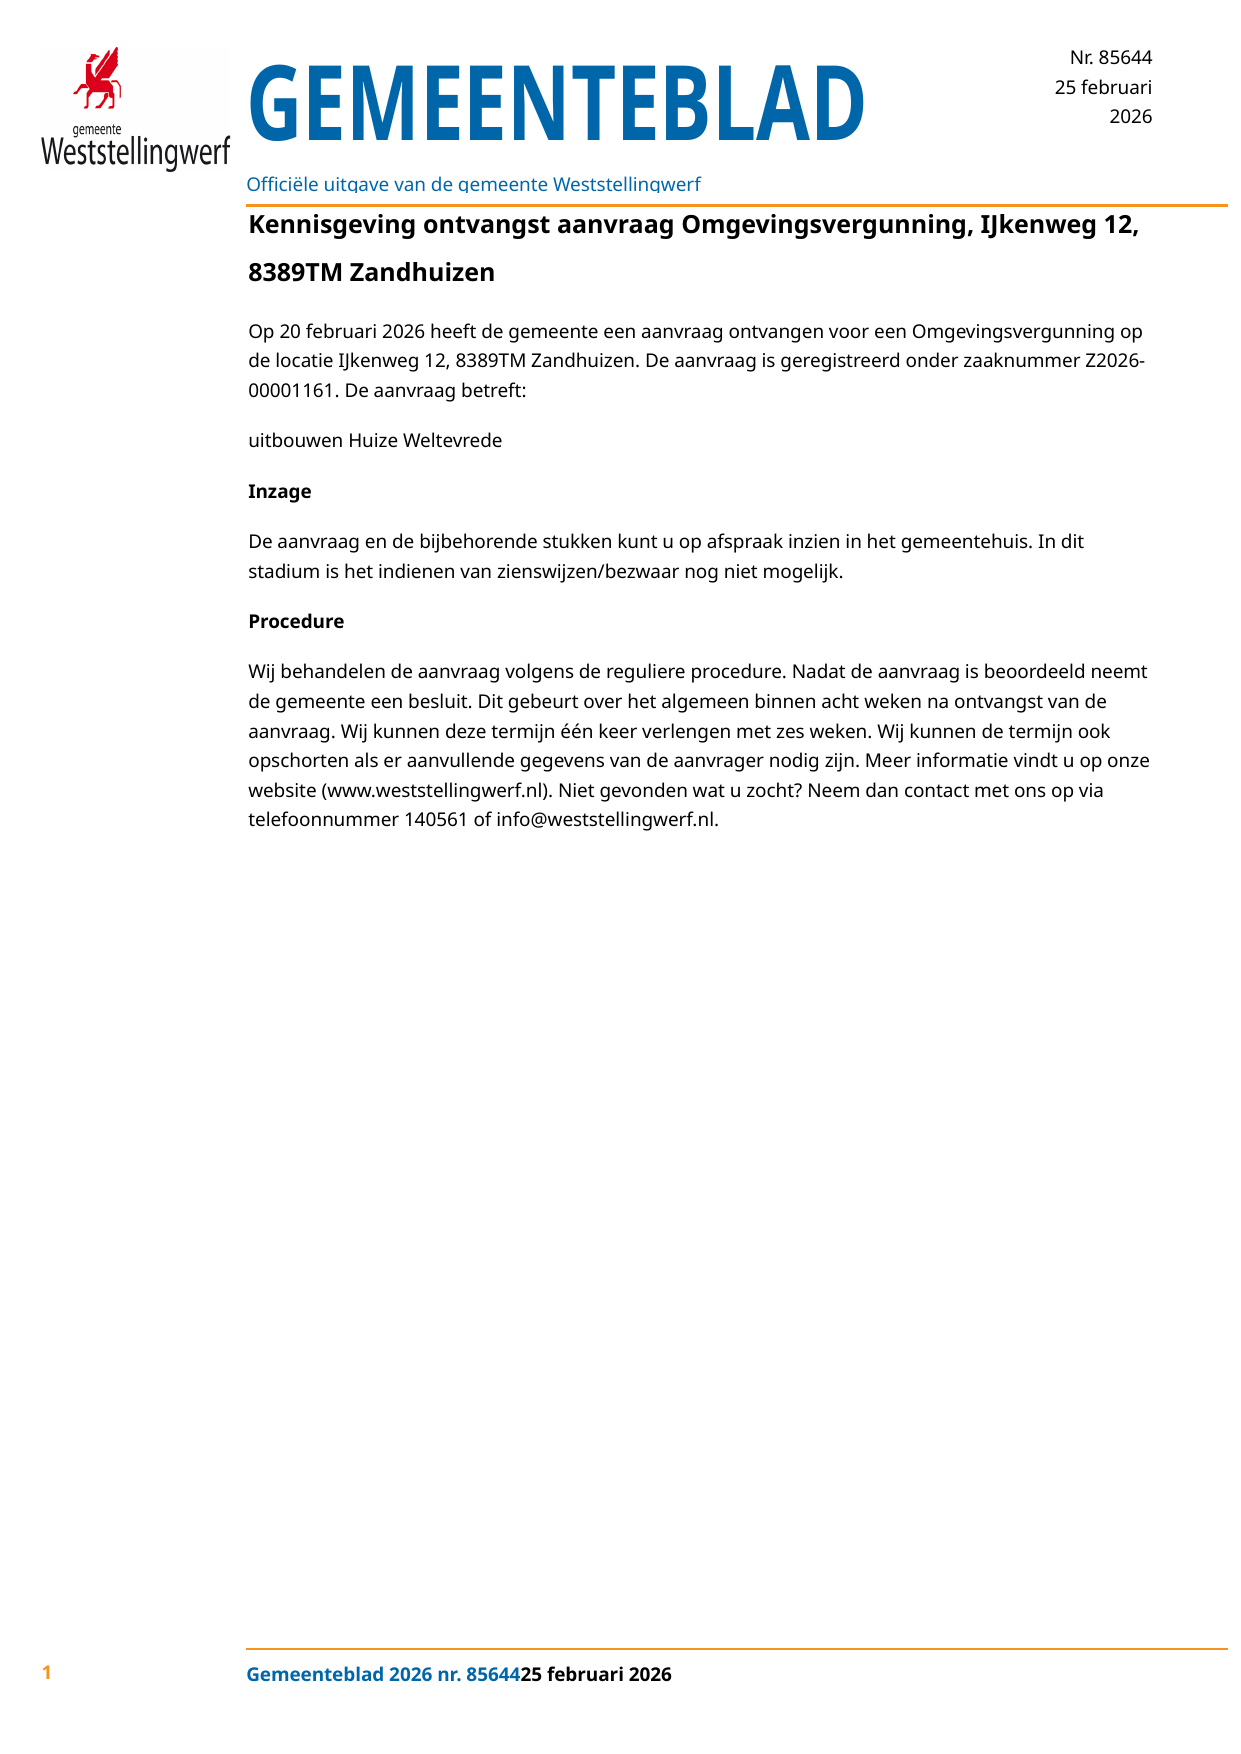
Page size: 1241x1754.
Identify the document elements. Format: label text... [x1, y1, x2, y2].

text Kennisgeving ontvangst aanvraag Omgevingsvergunning, IJkenweg 12, 8389TM Zandhuizen [248, 207, 1152, 288]
text Inzage [248, 478, 1152, 504]
picture [41, 47, 231, 172]
text De aanvraag en de bijbehorende stukken kunt u op afspraak inzien in het gemeentehuis. In dit stadium is het indienen van zienswijzen/bezwaar nog niet mogelijk. [248, 528, 1152, 584]
text Procedure [248, 608, 1152, 634]
text Wij behandelen de aanvraag volgens de reguliere procedure. Nadat de aanvraag is beoordeeld neemt de gemeente een besluit. Dit gebeurt over het algemeen binnen acht weken na ontvangst van de aanvraag. Wij kunnen deze termijn één keer verlengen met zes weken. Wij kunnen de termijn ook opschorten als er aanvullende gegevens van de aanvrager nodig zijn. Meer informatie vindt u op onze website (www.weststellingwerf.nl). Niet gevonden wat u zocht? Neem dan contact met ons op via telefoonnummer 140561 of info@weststellingwerf.nl. [248, 659, 1152, 832]
text Op 20 februari 2026 heeft de gemeente een aanvraag ontvangen voor een Omgevingsvergunning op de locatie IJkenweg 12, 8389TM Zandhuizen. De aanvraag is geregistreerd onder zaaknummer Z2026-00001161. De aanvraag betreft: [248, 318, 1152, 403]
text uitbouwen Huize Weltevrede [248, 427, 1152, 453]
